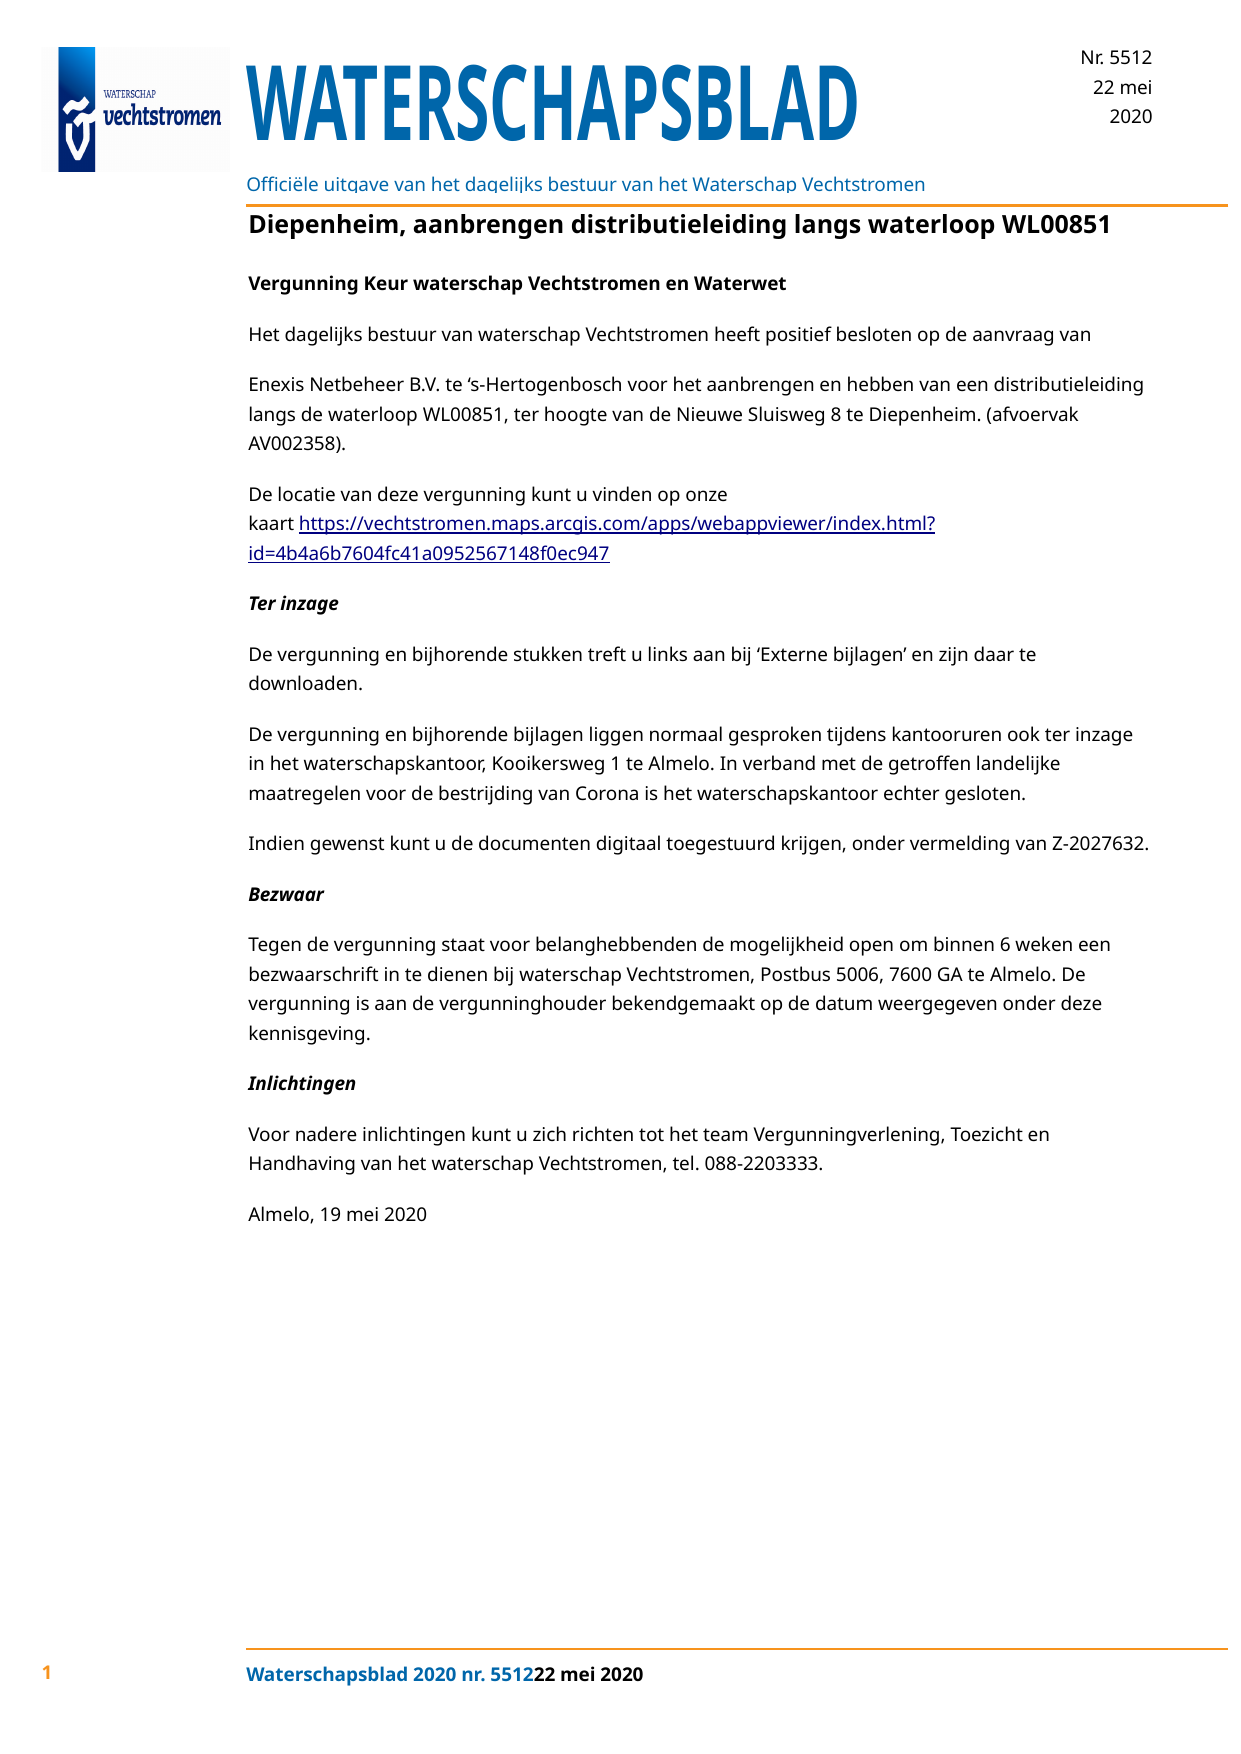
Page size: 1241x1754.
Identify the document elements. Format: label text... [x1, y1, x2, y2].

text De locatie van deze vergunning kunt u vinden op onze kaart https://vechtstromen.maps.arcgis.com/apps/webappviewer/index.html?id=4b4a6b7604fc41a0952567148f0ec947 [248, 481, 1152, 566]
text Inlichtingen [248, 1070, 1152, 1096]
text Enexis Netbeheer B.V. te ‘s-Hertogenbosch voor het aanbrengen en hebben van een distributieleiding langs de waterloop WL00851, ter hoogte van de Nieuwe Sluisweg 8 te Diepenheim. (afvoervak AV002358). [248, 371, 1152, 456]
text Diepenheim, aanbrengen distributieleiding langs waterloop WL00851 [248, 207, 1152, 241]
text Het dagelijks bestuur van waterschap Vechtstromen heeft positief besloten op de aanvraag van [248, 321, 1152, 346]
text Voor nadere inlichtingen kunt u zich richten tot het team Vergunningverlening, Toezicht en Handhaving van het waterschap Vechtstromen, tel. 088-2203333. [248, 1121, 1152, 1176]
text Ter inzage [248, 590, 1152, 616]
text De vergunning en bijhorende bijlagen liggen normaal gesproken tijdens kantooruren ook ter inzage in het waterschapskantoor, Kooikersweg 1 te Almelo. In verband met de getroffen landelijke maatregelen voor de bestrijding van Corona is het waterschapskantoor echter gesloten. [248, 721, 1152, 806]
text Tegen de vergunning staat voor belanghebbenden de mogelijkheid open om binnen 6 weken een bezwaarschrift in te dienen bij waterschap Vechtstromen, Postbus 5006, 7600 GA te Almelo. De vergunning is aan de vergunninghouder bekendgemaakt op de datum weergegeven onder deze kennisgeving. [248, 931, 1152, 1046]
text Vergunning Keur waterschap Vechtstromen en Waterwet [248, 270, 1152, 296]
text Bezwaar [248, 881, 1152, 906]
picture [41, 47, 231, 172]
text De vergunning en bijhorende stukken treft u links aan bij ‘Externe bijlagen’ en zijn daar te downloaden. [248, 641, 1152, 696]
text Almelo, 19 mei 2020 [248, 1201, 1152, 1226]
text Indien gewenst kunt u de documenten digitaal toegestuurd krijgen, onder vermelding van Z-2027632. [248, 830, 1152, 856]
